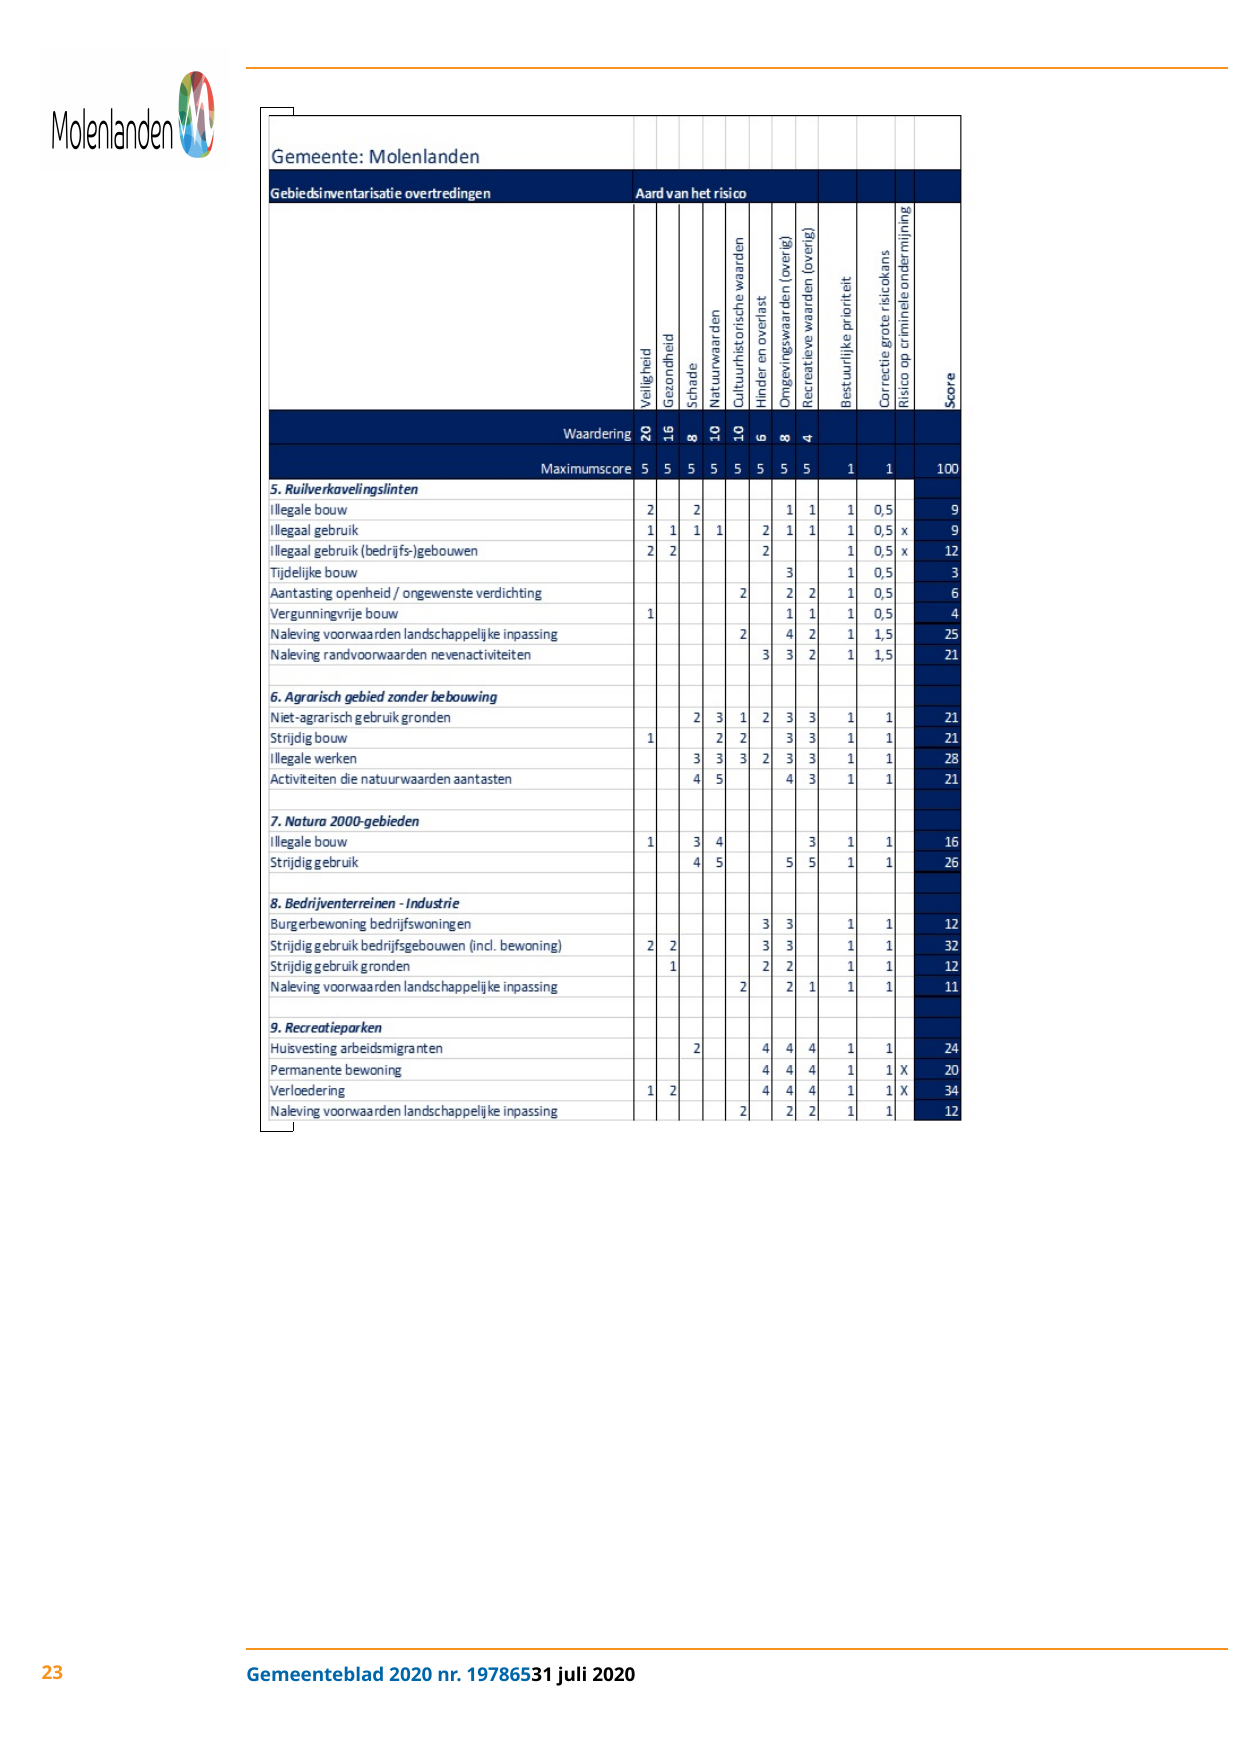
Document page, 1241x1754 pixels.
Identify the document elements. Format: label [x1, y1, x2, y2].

picture [41, 47, 231, 172]
picture [268, 115, 1173, 1122]
